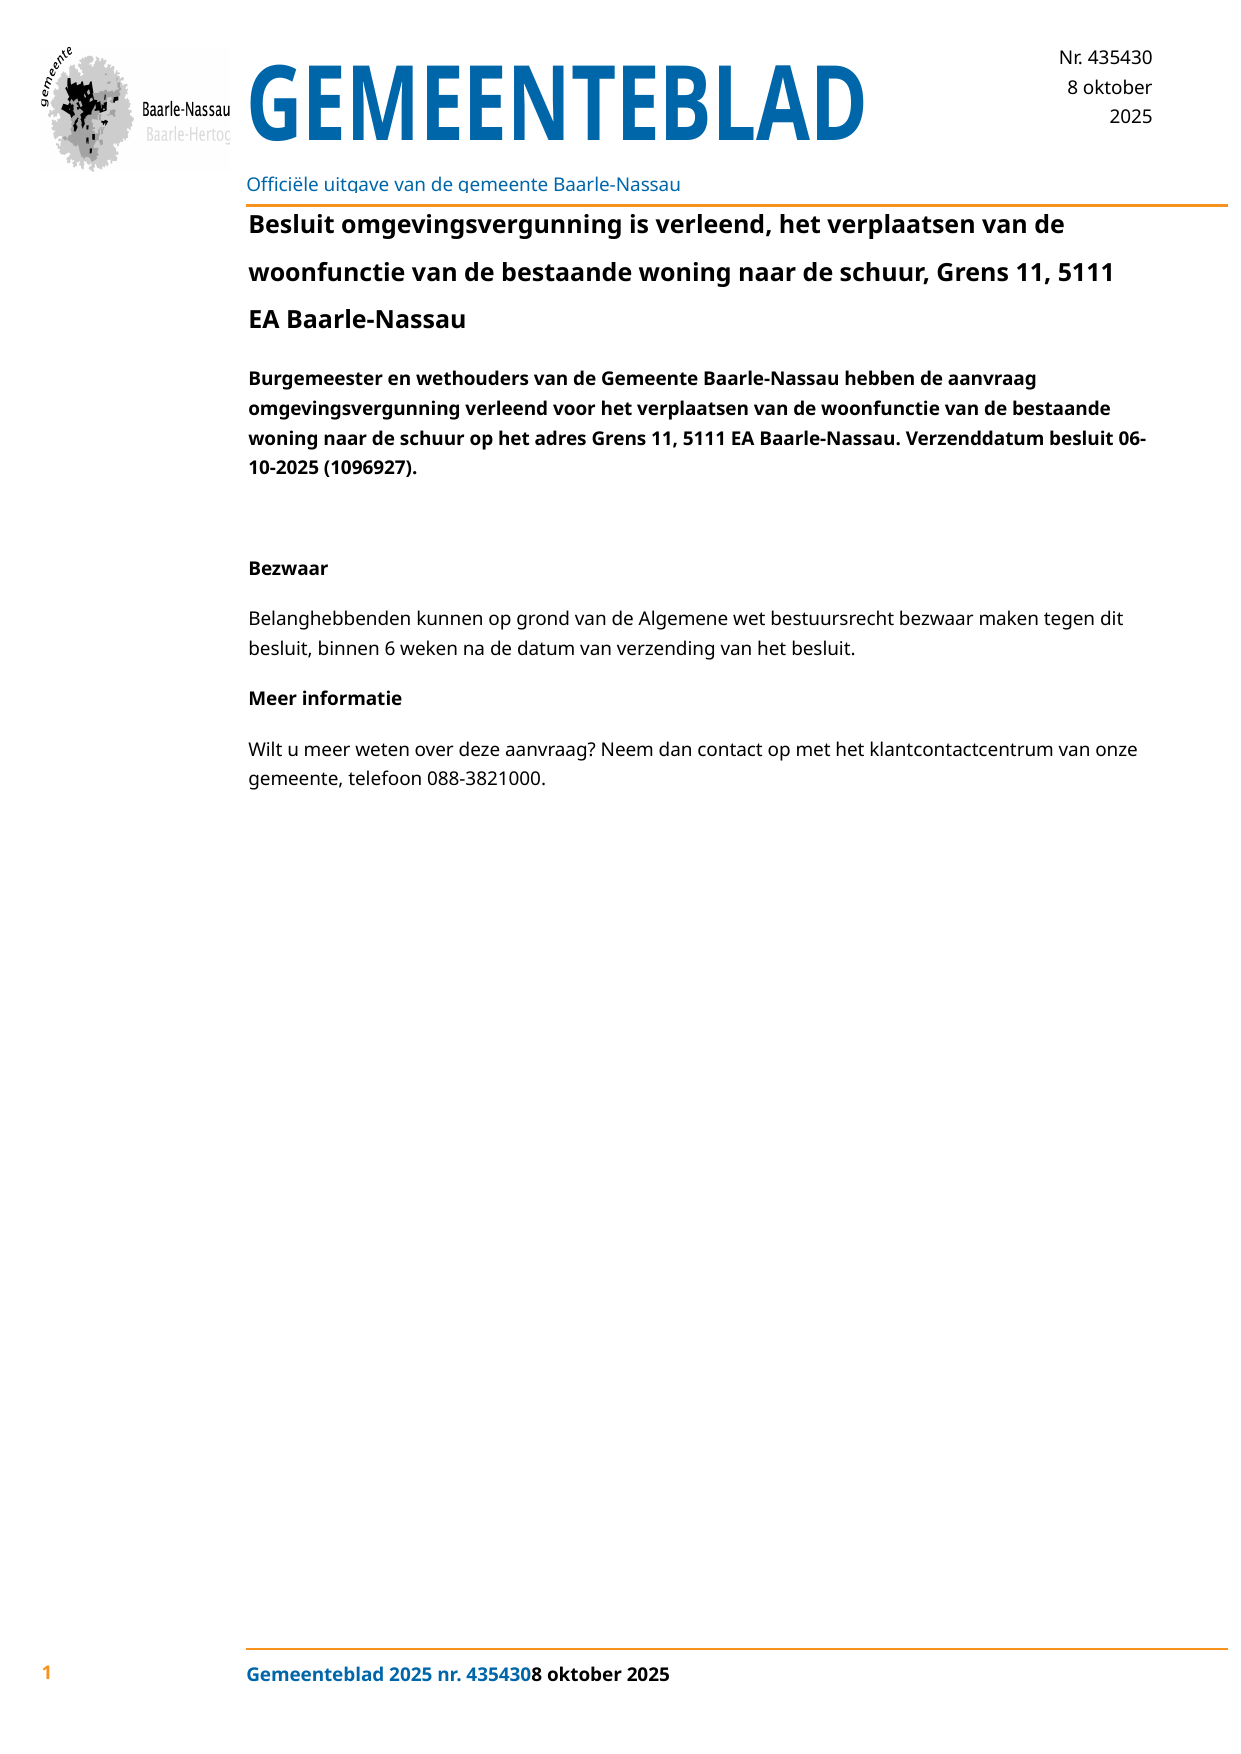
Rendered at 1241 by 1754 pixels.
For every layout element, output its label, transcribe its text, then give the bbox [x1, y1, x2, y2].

text Meer informatie [248, 686, 1152, 711]
text Burgemeester en wethouders van de Gemeente Baarle-Nassau hebben de aanvraag omgevingsvergunning verleend voor het verplaatsen van de woonfunctie van de bestaande woning naar de schuur op het adres Grens 11, 5111 EA Baarle-Nassau. Verzenddatum besluit 06-10-2025 (1096927). [248, 366, 1152, 480]
text Belanghebbenden kunnen op grond van de Algemene wet bestuursrecht bezwaar maken tegen dit besluit, binnen 6 weken na de datum van verzending van het besluit. [248, 606, 1152, 661]
text Wilt u meer weten over deze aanvraag? Neem dan contact op met het klantcontactcentrum van onze gemeente, telefoon 088-3821000. [248, 736, 1152, 791]
text Bezwaar [248, 555, 1152, 581]
text Besluit omgevingsvergunning is verleend, het verplaatsen van de woonfunctie van de bestaande woning naar de schuur, Grens 11, 5111 EA Baarle-Nassau [248, 207, 1152, 336]
picture [41, 47, 231, 172]
